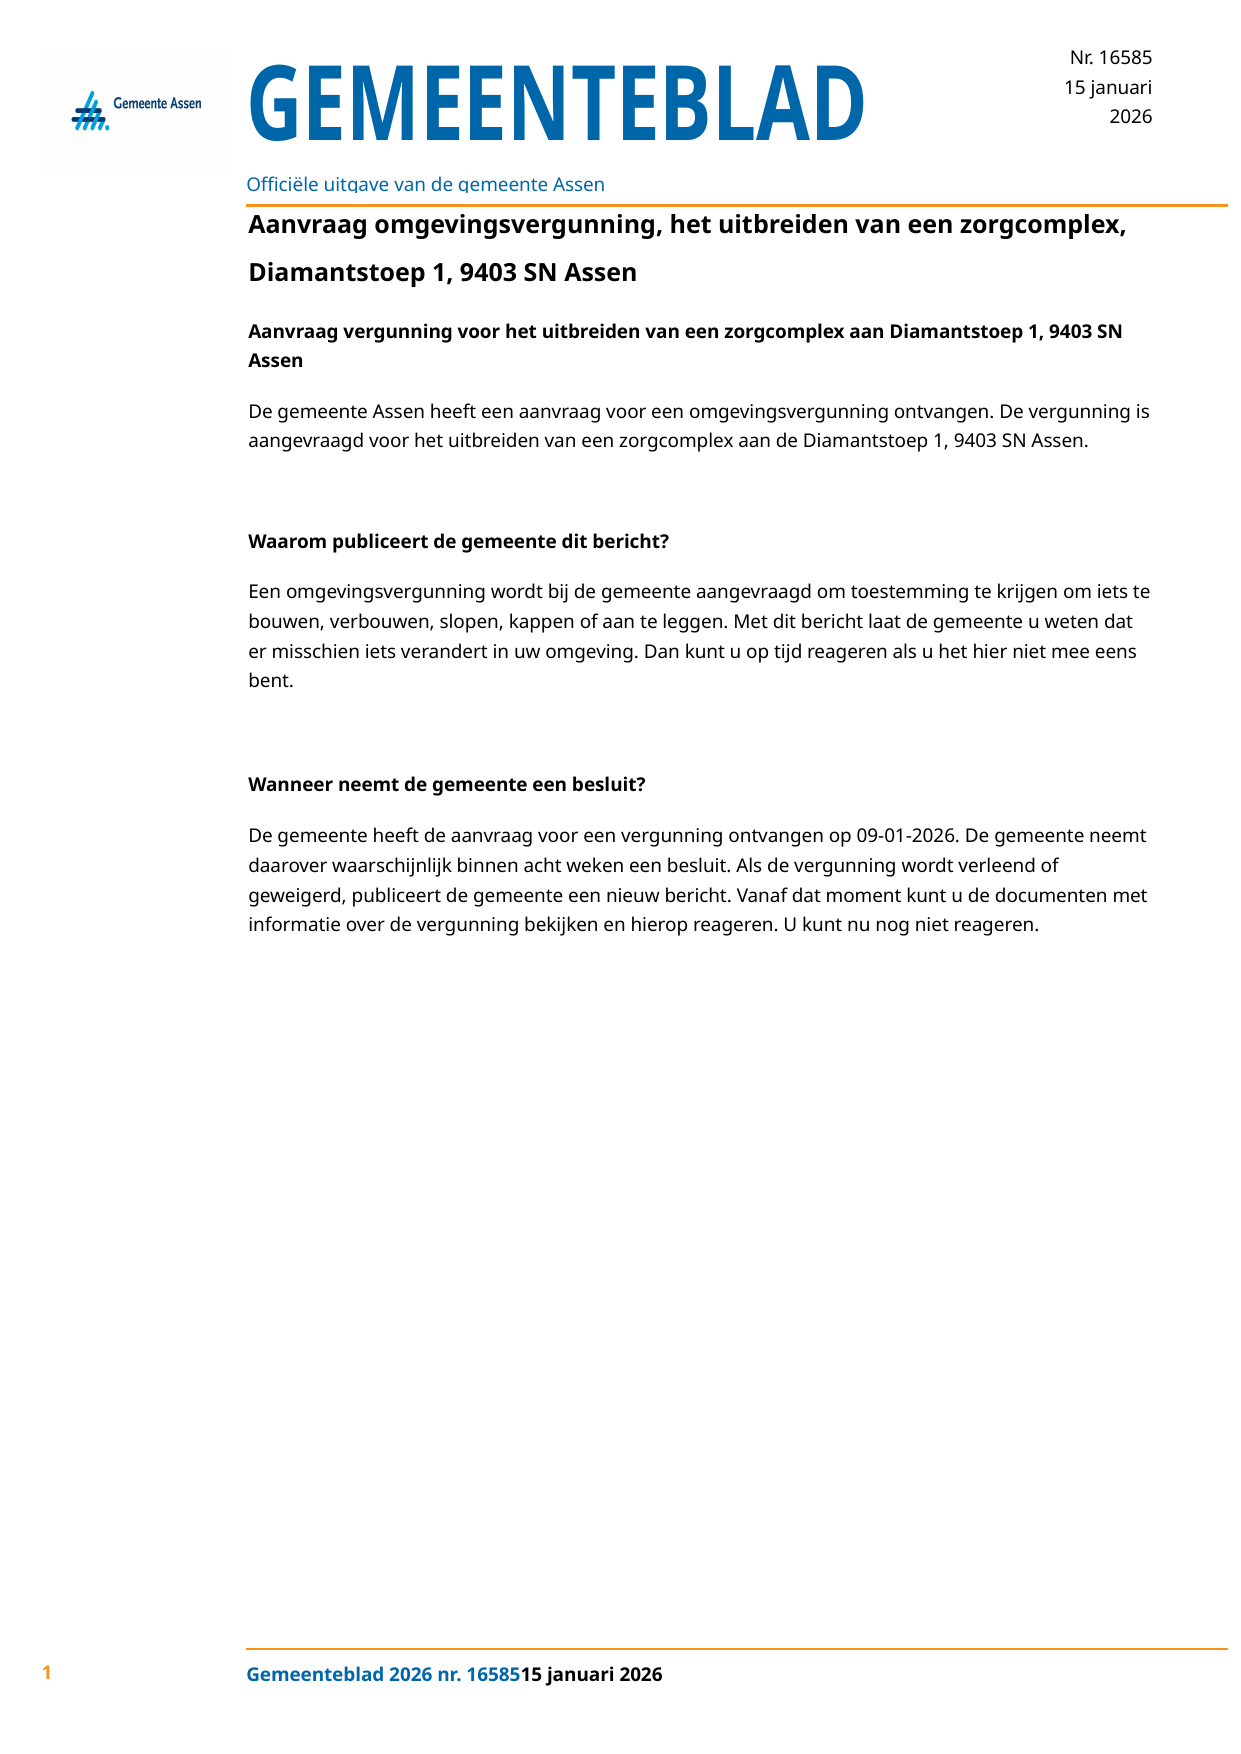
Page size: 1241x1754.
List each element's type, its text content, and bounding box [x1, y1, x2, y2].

text ﻿Wanneer neemt de gemeente een besluit? [248, 768, 1152, 797]
text Een omgevingsvergunning wordt bij de gemeente aangevraagd om toestemming te krijgen om iets te bouwen, verbouwen, slopen, kappen of aan te leggen. Met dit bericht laat de gemeente u weten dat er misschien iets verandert in uw omgeving. Dan kunt u op tijd reageren als u het hier niet mee eens bent. [248, 579, 1152, 693]
text Aanvraag vergunning voor het uitbreiden van een zorgcomplex aan Diamantstoep 1, 9403 SN Assen [248, 318, 1152, 373]
text Waarom publiceert de gemeente dit bericht? [248, 528, 1152, 554]
text De gemeente Assen heeft een aanvraag voor een omgevingsvergunning ontvangen. De vergunning is aangevraagd voor het uitbreiden van een zorgcomplex aan de Diamantstoep 1, 9403 SN Assen. [248, 398, 1152, 453]
text Aanvraag omgevingsvergunning, het uitbreiden van een zorgcomplex, Diamantstoep 1, 9403 SN Assen [248, 207, 1152, 288]
picture [41, 47, 231, 172]
text De gemeente heeft de aanvraag voor een vergunning ontvangen op 09-01-2026. De gemeente neemt daarover waarschijnlijk binnen acht weken een besluit. Als de vergunning wordt verleend of geweigerd, publiceert de gemeente een nieuw bericht. Vanaf dat moment kunt u de documenten met informatie over de vergunning bekijken en hierop reageren. U kunt nu nog niet reageren. [248, 823, 1152, 937]
